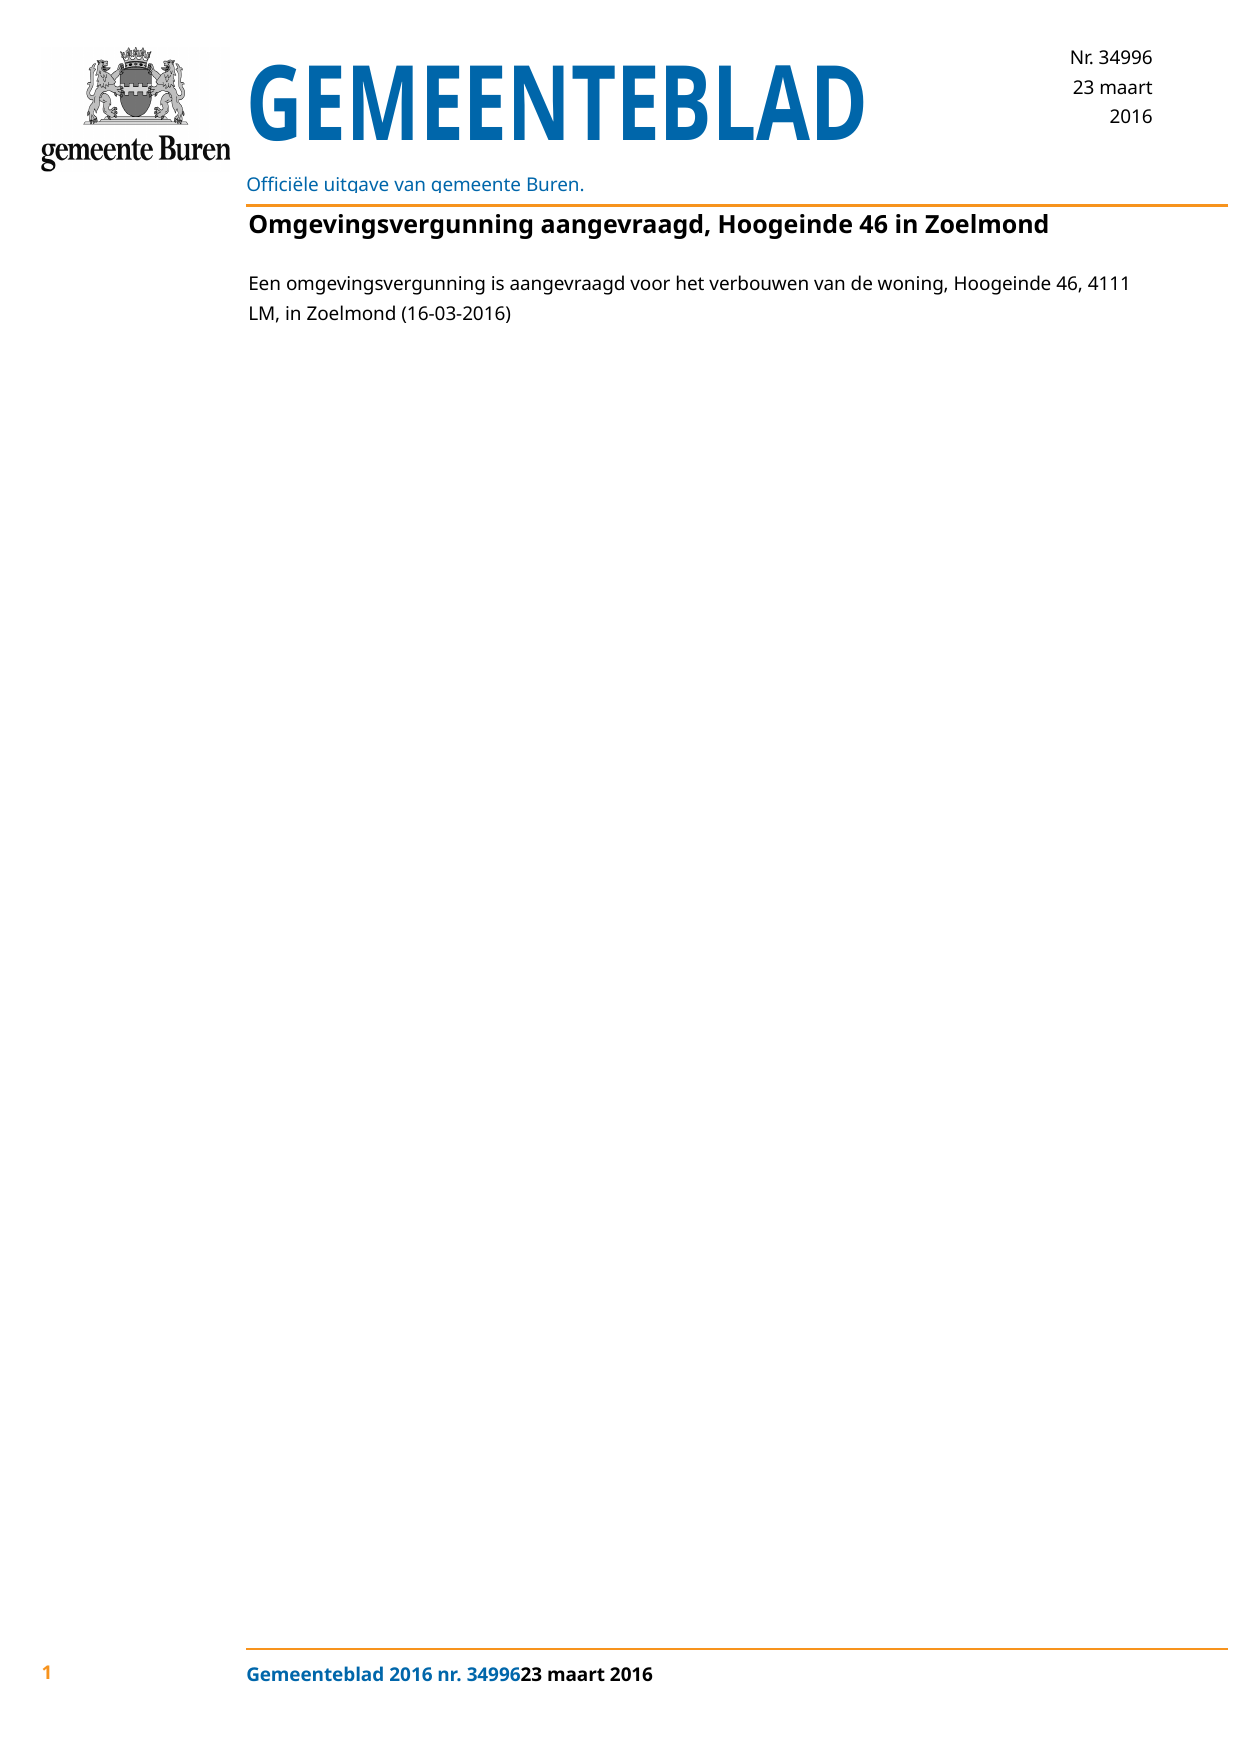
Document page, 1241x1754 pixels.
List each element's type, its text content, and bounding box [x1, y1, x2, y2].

text Een omgevingsvergunning is aangevraagd voor het verbouwen van de woning, Hoogeinde 46, 4111 LM, in Zoelmond (16-03-2016) [248, 270, 1152, 326]
picture [41, 47, 231, 172]
text Omgevingsvergunning aangevraagd, Hoogeinde 46 in Zoelmond [248, 207, 1152, 241]
